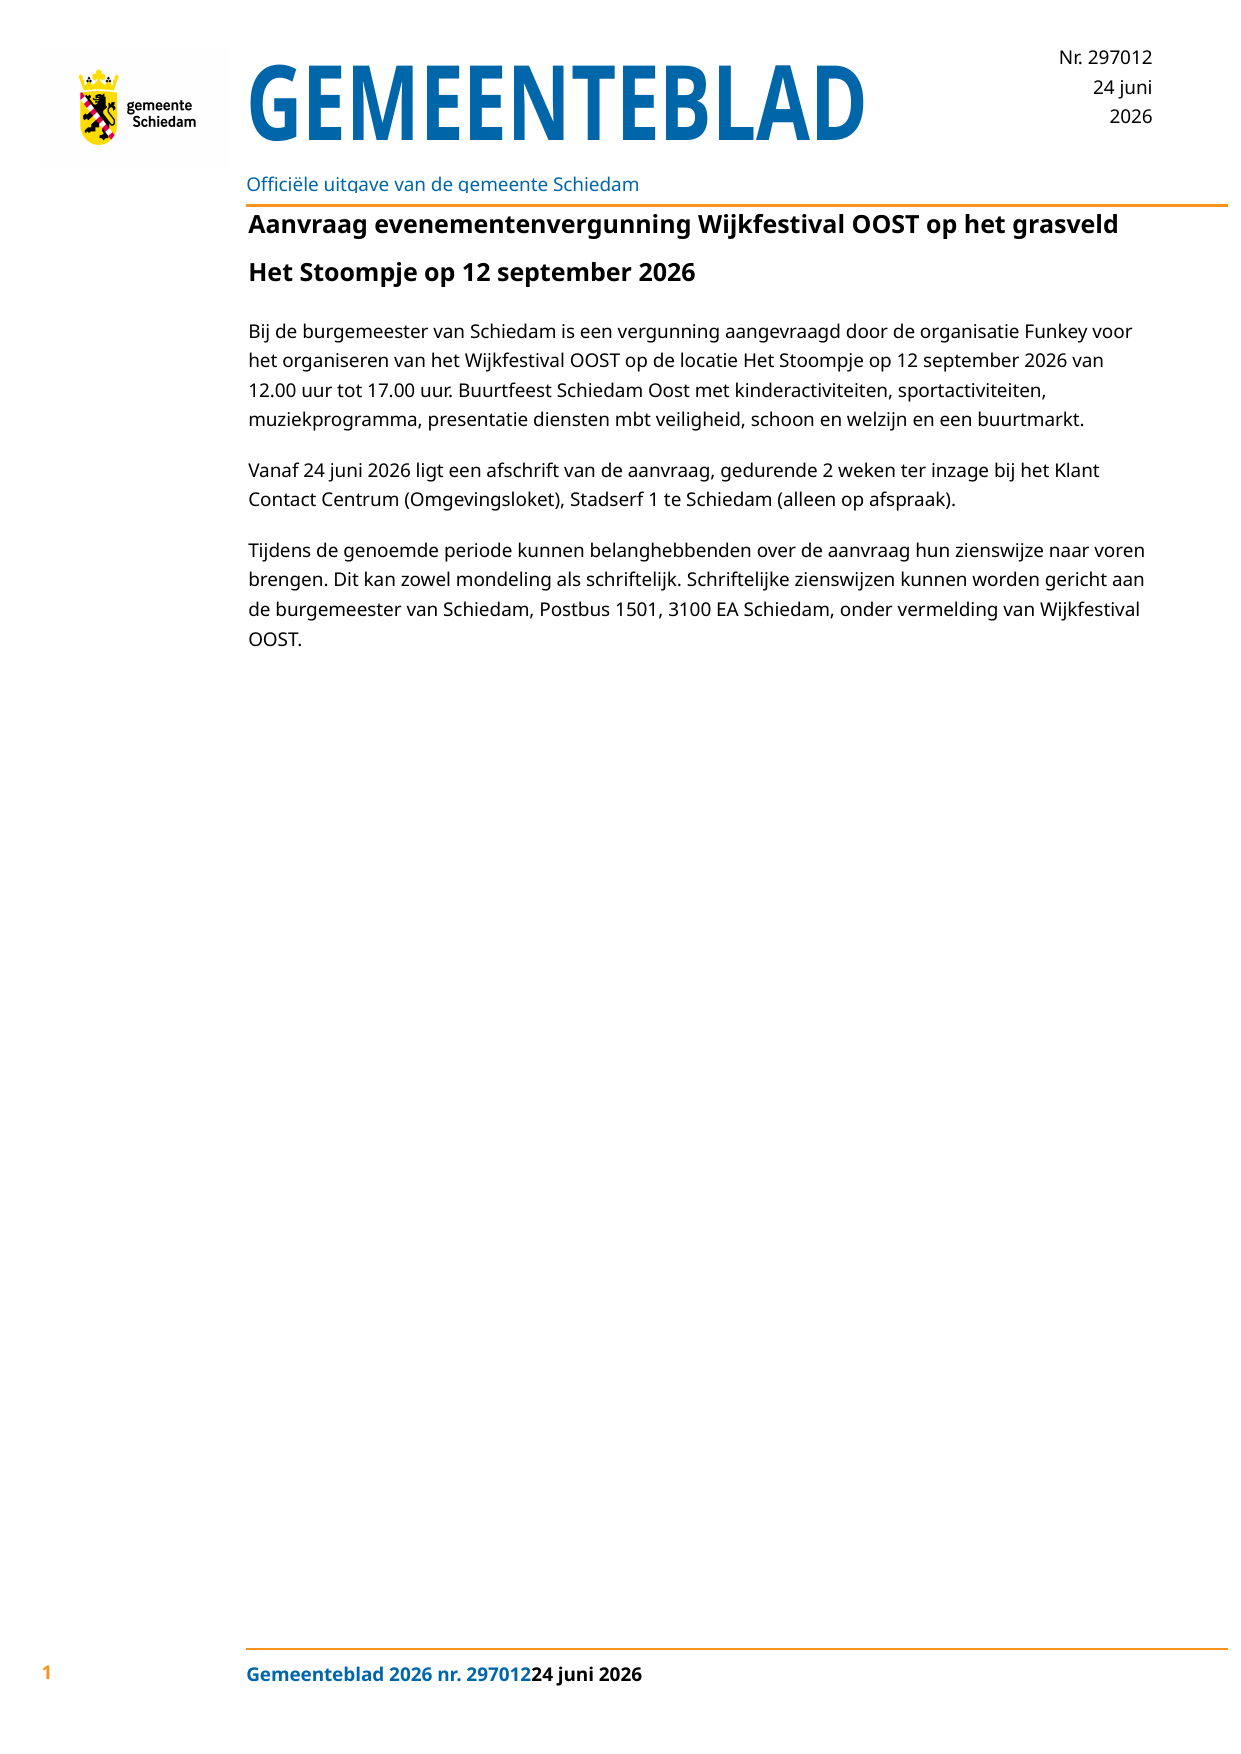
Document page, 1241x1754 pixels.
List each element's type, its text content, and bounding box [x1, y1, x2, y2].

picture [41, 47, 231, 172]
text Vanaf 24 juni 2026 ligt een afschrift van de aanvraag, gedurende 2 weken ter inzage bij het Klant Contact Centrum (Omgevingsloket), Stadserf 1 te Schiedam (alleen op afspraak). [248, 457, 1152, 512]
text Bij de burgemeester van Schiedam is een vergunning aangevraagd door de organisatie Funkey voor het organiseren van het Wijkfestival OOST op de locatie Het Stoompje op 12 september 2026 van 12.00 uur tot 17.00 uur. Buurtfeest Schiedam Oost met kinderactiviteiten, sportactiviteiten, muziekprogramma, presentatie diensten mbt veiligheid, schoon en welzijn en een buurtmarkt. [248, 318, 1152, 432]
text Tijdens de genoemde periode kunnen belanghebbenden over de aanvraag hun zienswijze naar voren brengen. Dit kan zowel mondeling als schriftelijk. Schriftelijke zienswijzen kunnen worden gericht aan de burgemeester van Schiedam, Postbus 1501, 3100 EA Schiedam, onder vermelding van Wijkfestival OOST. [248, 537, 1152, 652]
text Aanvraag evenementenvergunning Wijkfestival OOST op het grasveld Het Stoompje op 12 september 2026 [248, 207, 1152, 288]
